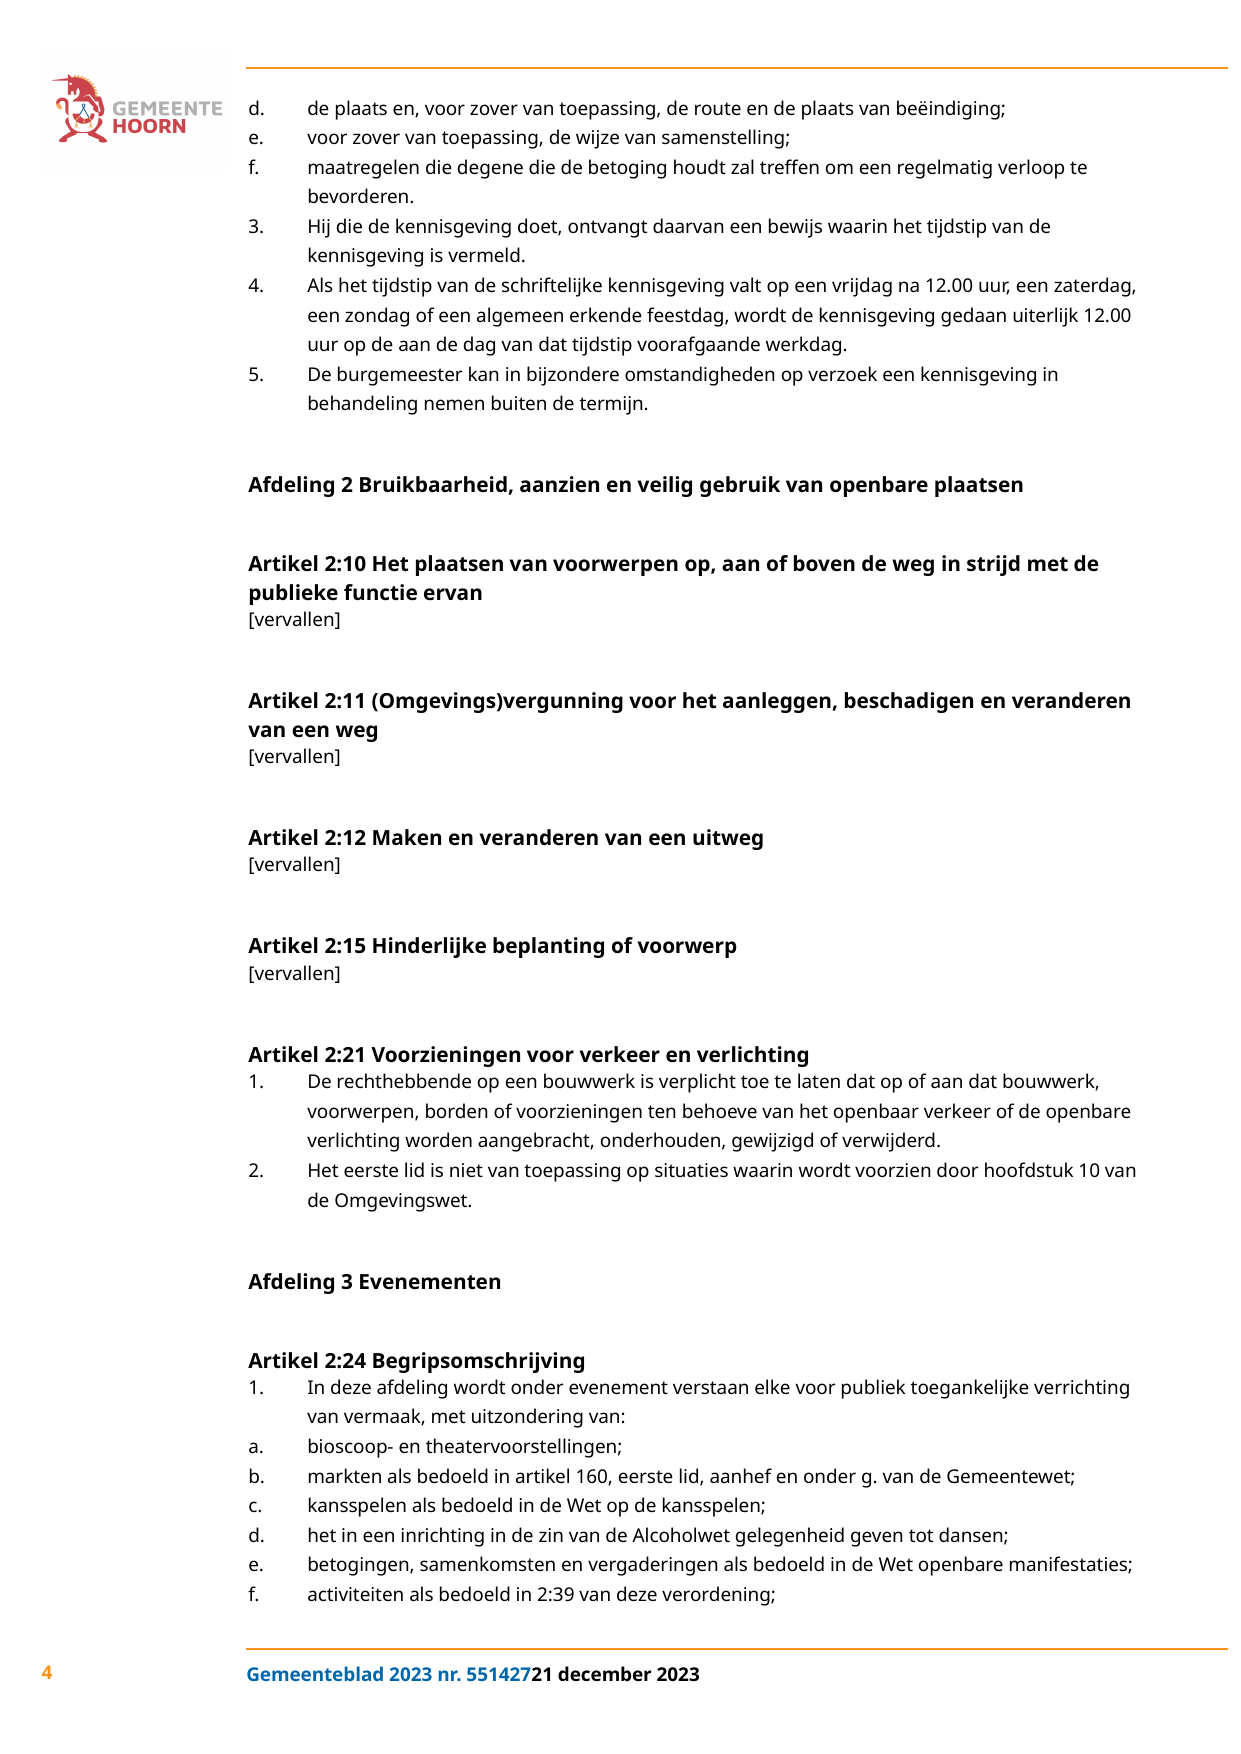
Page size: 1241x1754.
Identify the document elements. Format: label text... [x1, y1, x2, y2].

text Afdeling 2 Bruikbaarheid, aanzien en veilig gebruik van openbare plaatsen [248, 471, 1152, 499]
list Als het tijdstip van de schriftelijke kennisgeving valt op een vrijdag na 12.00 uur, een zaterdag, een zondag of een algemeen erkende feestdag, wordt de kennisgeving gedaan uiterlijk 12.00 uur op de aan de dag van dat tijdstip voorafgaande werkdag. [248, 272, 1152, 357]
list kansspelen als bedoeld in de Wet op de kansspelen; [248, 1492, 1152, 1518]
text [vervallen] [248, 960, 1152, 986]
text Artikel 2:24 Begripsomschrijving [248, 1346, 1152, 1374]
list Hij die de kennisgeving doet, ontvangt daarvan een bewijs waarin het tijdstip van de kennisgeving is vermeld. [248, 213, 1152, 268]
text [vervallen] [248, 852, 1152, 877]
text Artikel 2:15 Hinderlijke beplanting of voorwerp [248, 932, 1152, 960]
text [vervallen] [248, 606, 1152, 632]
list maatregelen die degene die de betoging houdt zal treffen om een regelmatig verloop te bevorderen. [248, 154, 1152, 209]
text Artikel 2:10 Het plaatsen van voorwerpen op, aan of boven de weg in strijd met de publieke functie ervan [248, 549, 1152, 606]
list voor zover van toepassing, de wijze van samenstelling; [248, 124, 1152, 150]
text Afdeling 3 Evenementen [248, 1267, 1152, 1295]
picture [41, 47, 231, 172]
text [vervallen] [248, 743, 1152, 769]
list bioscoop- en theatervoorstellingen; [248, 1433, 1152, 1459]
list het in een inrichting in de zin van de Alcoholwet gelegenheid geven tot dansen; [248, 1522, 1152, 1548]
list De rechthebbende op een bouwwerk is verplicht toe te laten dat op of aan dat bouwwerk, voorwerpen, borden of voorzieningen ten behoeve van het openbaar verkeer of de openbare verlichting worden aangebracht, onderhouden, gewijzigd of verwijderd. [248, 1068, 1152, 1153]
list markten als bedoeld in artikel 160, eerste lid, aanhef en onder g. van de Gemeentewet; [248, 1463, 1152, 1489]
list Het eerste lid is niet van toepassing op situaties waarin wordt voorzien door hoofdstuk 10 van de Omgevingswet. [248, 1157, 1152, 1213]
text Artikel 2:12 Maken en veranderen van een uitweg [248, 823, 1152, 852]
list betogingen, samenkomsten en vergaderingen als bedoeld in de Wet openbare manifestaties; [248, 1552, 1152, 1577]
list De burgemeester kan in bijzondere omstandigheden op verzoek een kennisgeving in behandeling nemen buiten de termijn. [248, 361, 1152, 416]
list activiteiten als bedoeld in 2:39 van deze verordening; [248, 1581, 1152, 1607]
list In deze afdeling wordt onder evenement verstaan elke voor publiek toegankelijke verrichting van vermaak, met uitzondering van: [248, 1374, 1152, 1429]
text Artikel 2:11 (Omgevings)vergunning voor het aanleggen, beschadigen en veranderen van een weg [248, 686, 1152, 743]
list de plaats en, voor zover van toepassing, de route en de plaats van beëindiging; [248, 95, 1152, 121]
text Artikel 2:21 Voorzieningen voor verkeer en verlichting [248, 1040, 1152, 1068]
